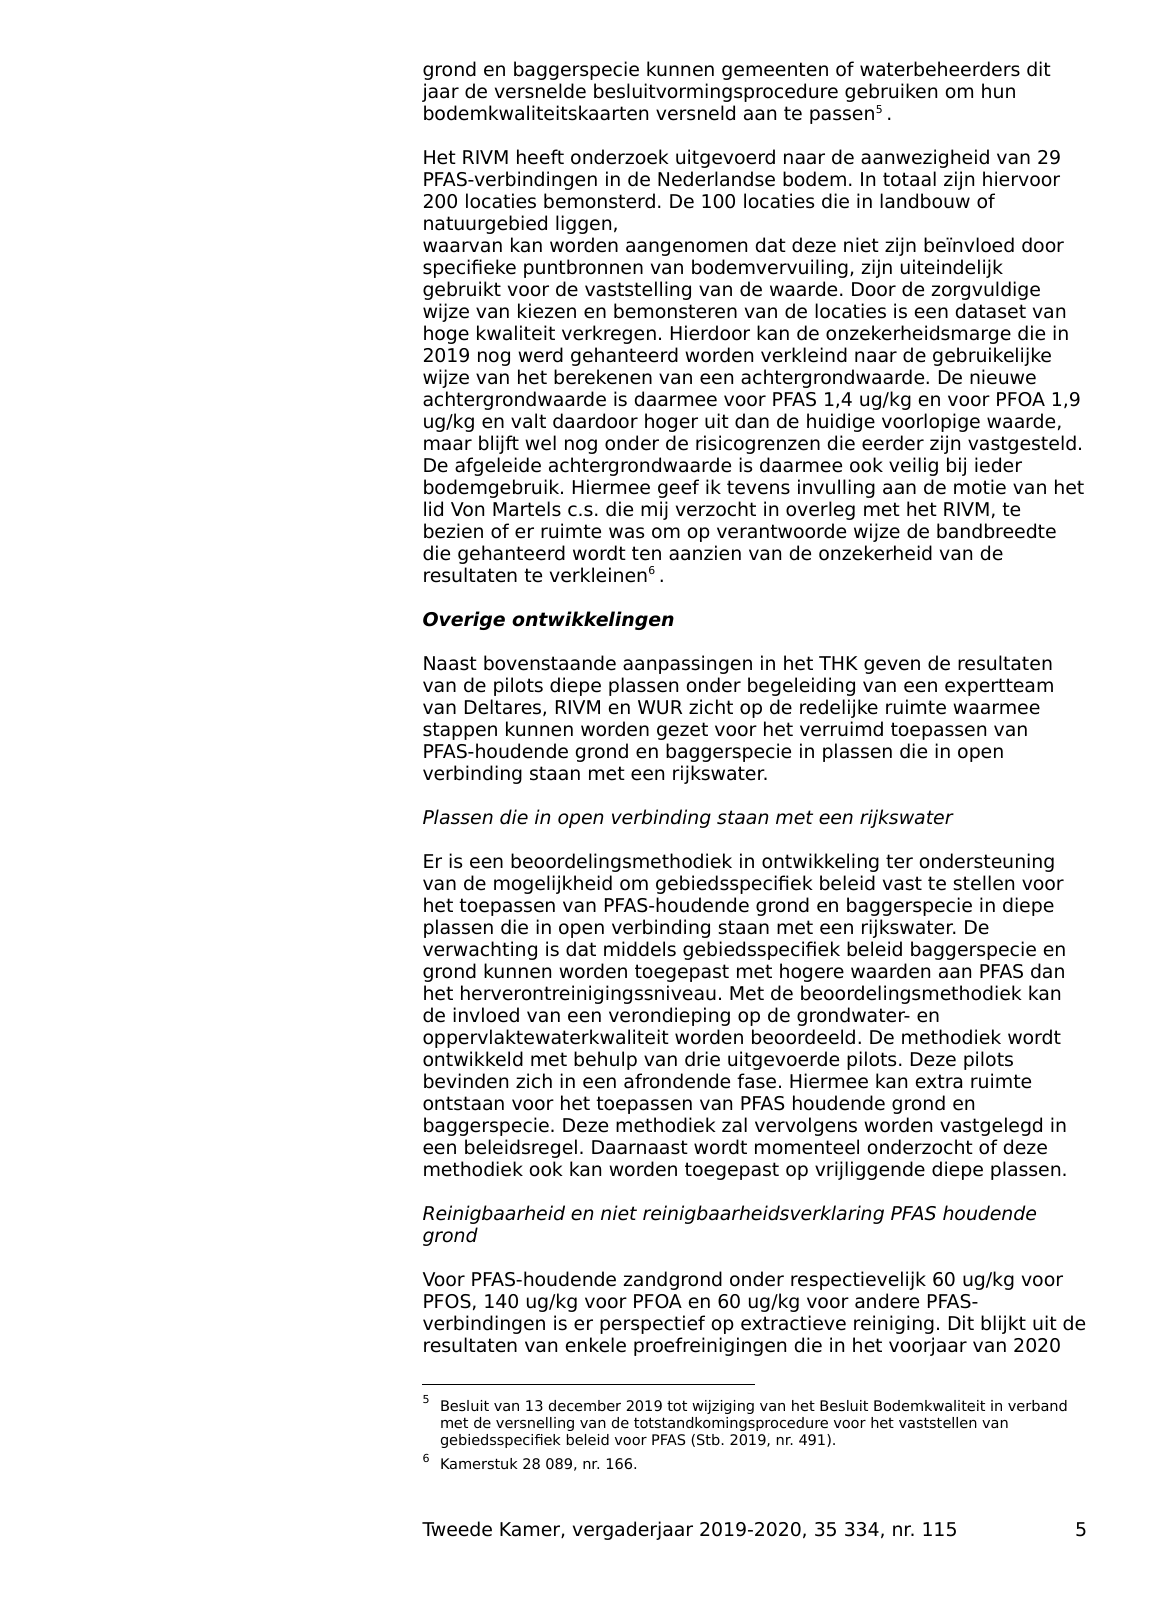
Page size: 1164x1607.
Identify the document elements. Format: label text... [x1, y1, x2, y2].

text Naast bovenstaande aanpassingen in het THK geven de resultaten van de pilots diepe plassen onder begeleiding van een expertteam van Deltares, RIVM en WUR zicht op de redelijke ruimte waarmee stappen kunnen worden gezet voor het verruimd toepassen van PFAS-houdende grond en baggerspecie in plassen die in open verbinding staan met een rijkswater. [422, 653, 1087, 785]
subtitle Plassen die in open verbinding staan met een rijkswater [422, 807, 1087, 829]
text waarvan kan worden aangenomen dat deze niet zijn beïnvloed door specifieke puntbronnen van bodemvervuiling, zijn uiteindelijk gebruikt voor de vaststelling van de waarde. Door de zorgvuldige wijze van kiezen en bemonsteren van de locaties is een dataset van hoge kwaliteit verkregen. Hierdoor kan de onzekerheidsmarge die in 2019 nog werd gehanteerd worden verkleind naar de gebruikelijke wijze van het berekenen van een achtergrondwaarde. De nieuwe achtergrondwaarde is daarmee voor PFAS 1,4 ug/kg en voor PFOA 1,9 ug/kg en valt daardoor hoger uit dan de huidige voorlopige waarde, maar blijft wel nog onder de risicogrenzen die eerder zijn vastgesteld. De afgeleide achtergrondwaarde is daarmee ook veilig bij ieder bodemgebruik. Hiermee geef ik tevens invulling aan de motie van het lid Von Martels c.s. die mij verzocht in overleg met het RIVM, te bezien of er ruimte was om op verantwoorde wijze de bandbreedte die gehanteerd wordt ten aanzien van de onzekerheid van de resultaten te verkleinen. [422, 235, 1087, 587]
text Besluit van 13 december 2019 tot wijziging van het Besluit Bodemkwaliteit in verband met de versnelling van de totstandkomingsprocedure voor het vaststellen van gebiedsspecifiek beleid voor PFAS (Stb. 2019, nr. 491). [422, 1393, 1087, 1449]
text grond en baggerspecie kunnen gemeenten of waterbeheerders dit jaar de versnelde besluitvormingsprocedure gebruiken om hun bodemkwaliteitskaarten versneld aan te passen. [422, 59, 1087, 125]
subtitle Reinigbaarheid en niet reinigbaarheidsverklaring PFAS houdende grond [422, 1203, 1087, 1247]
text Voor PFAS-houdende zandgrond onder respectievelijk 60 ug/kg voor PFOS, 140 ug/kg voor PFOA en 60 ug/kg voor andere PFAS-verbindingen is er perspectief op extractieve reiniging. Dit blijkt uit de resultaten van enkele proefreinigingen die in het voorjaar van 2020 [422, 1269, 1087, 1357]
text Kamerstuk 28 089, nr. 166. [422, 1452, 1087, 1474]
subtitle Overige ontwikkelingen [422, 609, 1087, 631]
text Er is een beoordelingsmethodiek in ontwikkeling ter ondersteuning van de mogelijkheid om gebiedsspecifiek beleid vast te stellen voor het toepassen van PFAS-houdende grond en baggerspecie in diepe plassen die in open verbinding staan met een rijkswater. De verwachting is dat middels gebiedsspecifiek beleid baggerspecie en grond kunnen worden toegepast met hogere waarden aan PFAS dan het herverontreinigingssniveau. Met de beoordelingsmethodiek kan de invloed van een verondieping op de grondwater- en oppervlaktewaterkwaliteit worden beoordeeld. De methodiek wordt ontwikkeld met behulp van drie uitgevoerde pilots. Deze pilots bevinden zich in een afrondende fase. Hiermee kan extra ruimte ontstaan voor het toepassen van PFAS houdende grond en baggerspecie. Deze methodiek zal vervolgens worden vastgelegd in een beleidsregel. Daarnaast wordt momenteel onderzocht of deze methodiek ook kan worden toegepast op vrijliggende diepe plassen. [422, 851, 1087, 1181]
text Het RIVM heeft onderzoek uitgevoerd naar de aanwezigheid van 29 PFAS-verbindingen in de Nederlandse bodem. In totaal zijn hiervoor 200 locaties bemonsterd. De 100 locaties die in landbouw of natuurgebied liggen, [422, 147, 1087, 235]
